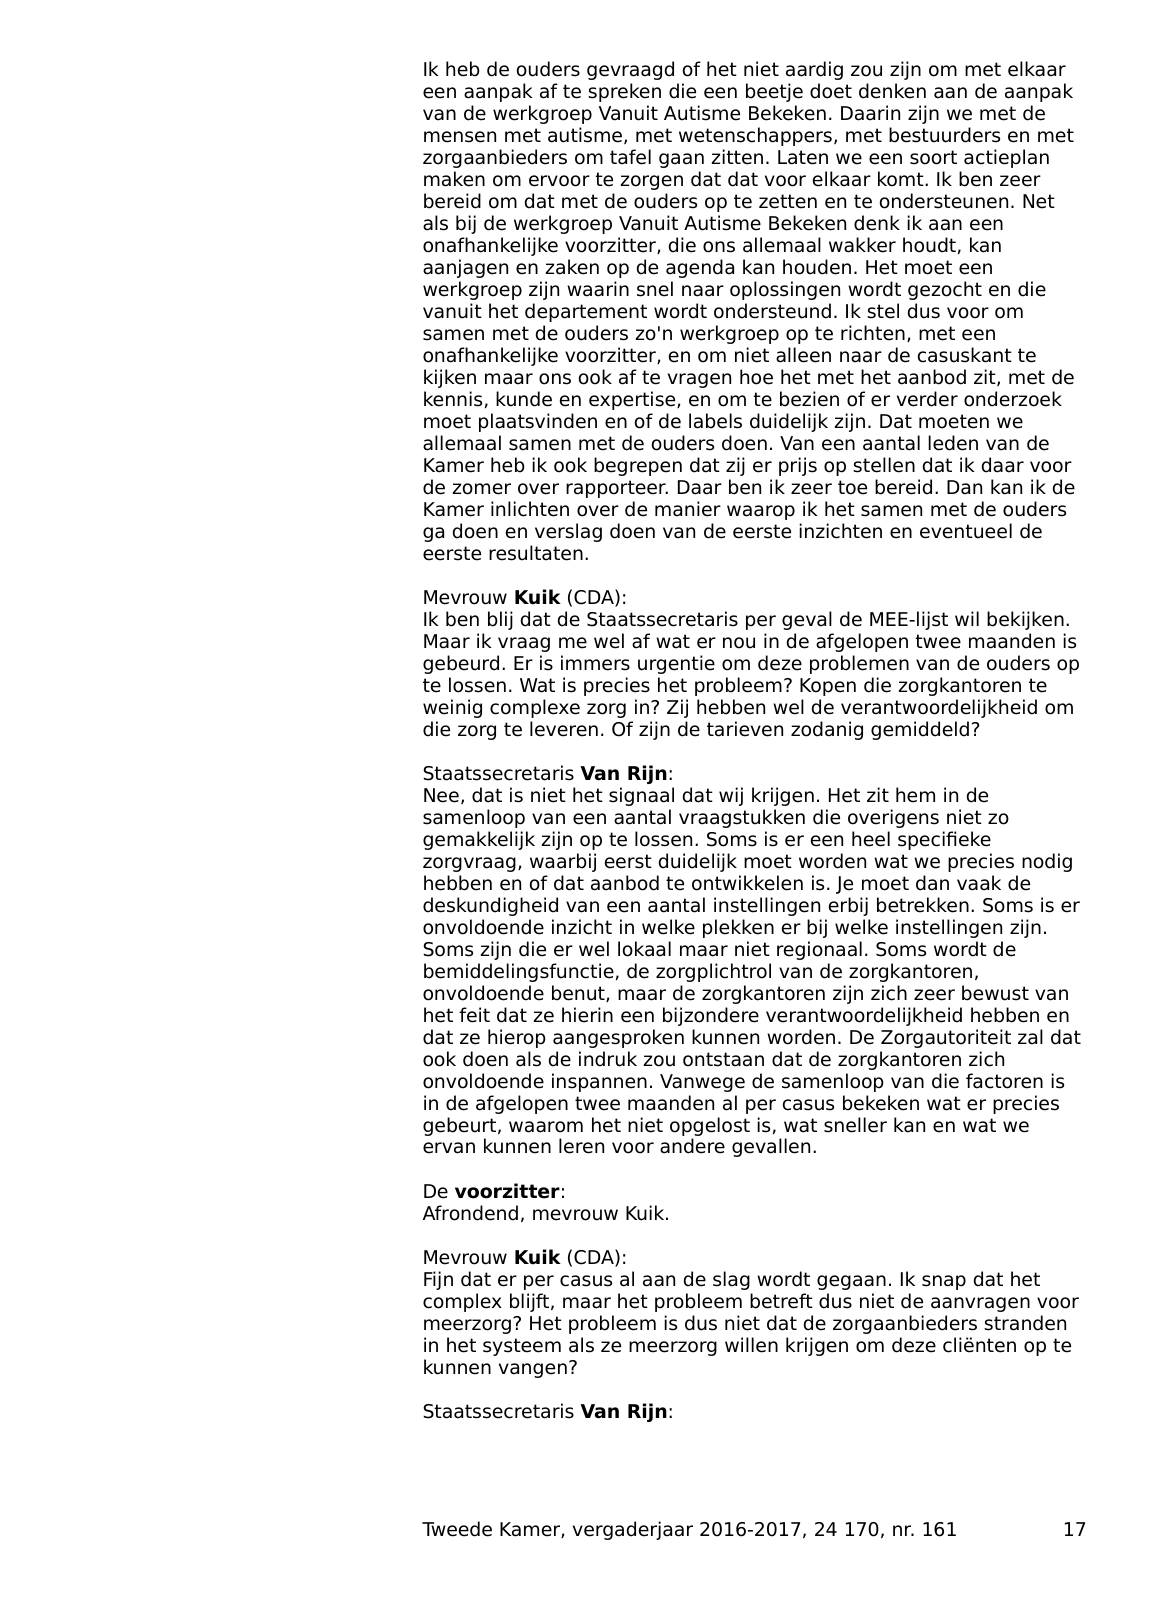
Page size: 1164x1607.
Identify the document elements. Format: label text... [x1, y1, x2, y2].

text Nee, dat is niet het signaal dat wij krijgen. Het zit hem in de samenloop van een aantal vraagstukken die overigens niet zo gemakkelijk zijn op te lossen. Soms is er een heel specifieke zorgvraag, waarbij eerst duidelijk moet worden wat we precies nodig hebben en of dat aanbod te ontwikkelen is. Je moet dan vaak de deskundigheid van een aantal instellingen erbij betrekken. Soms is er onvoldoende inzicht in welke plekken er bij welke instellingen zijn. Soms zijn die er wel lokaal maar niet regionaal. Soms wordt de bemiddelingsfunctie, de zorgplichtrol van de zorgkantoren, onvoldoende benut, maar de zorgkantoren zijn zich zeer bewust van het feit dat ze hierin een bijzondere verantwoordelijkheid hebben en dat ze hierop aangesproken kunnen worden. De Zorgautoriteit zal dat ook doen als de indruk zou ontstaan dat de zorgkantoren zich onvoldoende inspannen. Vanwege de samenloop van die factoren is in de afgelopen twee maanden al per casus bekeken wat er precies gebeurt, waarom het niet opgelost is, wat sneller kan en wat we ervan kunnen leren voor andere gevallen. [422, 785, 1087, 1158]
text Fijn dat er per casus al aan de slag wordt gegaan. Ik snap dat het complex blijft, maar het probleem betreft dus niet de aanvragen voor meerzorg? Het probleem is dus niet dat de zorgaanbieders stranden in het systeem als ze meerzorg willen krijgen om deze cliënten op te kunnen vangen? [422, 1269, 1087, 1379]
text Staatssecretaris Van Rijn: [422, 1401, 1087, 1423]
text Staatssecretaris Van Rijn: [422, 763, 1087, 785]
text Mevrouw Kuik (CDA): [422, 1247, 1087, 1269]
text Afrondend, mevrouw Kuik. [422, 1203, 1087, 1224]
text Ik heb de ouders gevraagd of het niet aardig zou zijn om met elkaar een aanpak af te spreken die een beetje doet denken aan de aanpak van de werkgroep Vanuit Autisme Bekeken. Daarin zijn we met de mensen met autisme, met wetenschappers, met bestuurders en met zorgaanbieders om tafel gaan zitten. Laten we een soort actieplan maken om ervoor te zorgen dat dat voor elkaar komt. Ik ben zeer bereid om dat met de ouders op te zetten en te ondersteunen. Net als bij de werkgroep Vanuit Autisme Bekeken denk ik aan een onafhankelijke voorzitter, die ons allemaal wakker houdt, kan aanjagen en zaken op de agenda kan houden. Het moet een werkgroep zijn waarin snel naar oplossingen wordt gezocht en die vanuit het departement wordt ondersteund. Ik stel dus voor om samen met de ouders zo'n werkgroep op te richten, met een onafhankelijke voorzitter, en om niet alleen naar de casuskant te kijken maar ons ook af te vragen hoe het met het aanbod zit, met de kennis, kunde en expertise, en om te bezien of er verder onderzoek moet plaatsvinden en of de labels duidelijk zijn. Dat moeten we allemaal samen met de ouders doen. Van een aantal leden van de Kamer heb ik ook begrepen dat zij er prijs op stellen dat ik daar voor de zomer over rapporteer. Daar ben ik zeer toe bereid. Dan kan ik de Kamer inlichten over de manier waarop ik het samen met de ouders ga doen en verslag doen van de eerste inzichten en eventueel de eerste resultaten. [422, 59, 1087, 564]
text Mevrouw Kuik (CDA): [422, 587, 1087, 609]
text De voorzitter: [422, 1181, 1087, 1203]
text Ik ben blij dat de Staatssecretaris per geval de MEE-lijst wil bekijken. Maar ik vraag me wel af wat er nou in de afgelopen twee maanden is gebeurd. Er is immers urgentie om deze problemen van de ouders op te lossen. Wat is precies het probleem? Kopen die zorgkantoren te weinig complexe zorg in? Zij hebben wel de verantwoordelijkheid om die zorg te leveren. Of zijn de tarieven zodanig gemiddeld? [422, 609, 1087, 741]
